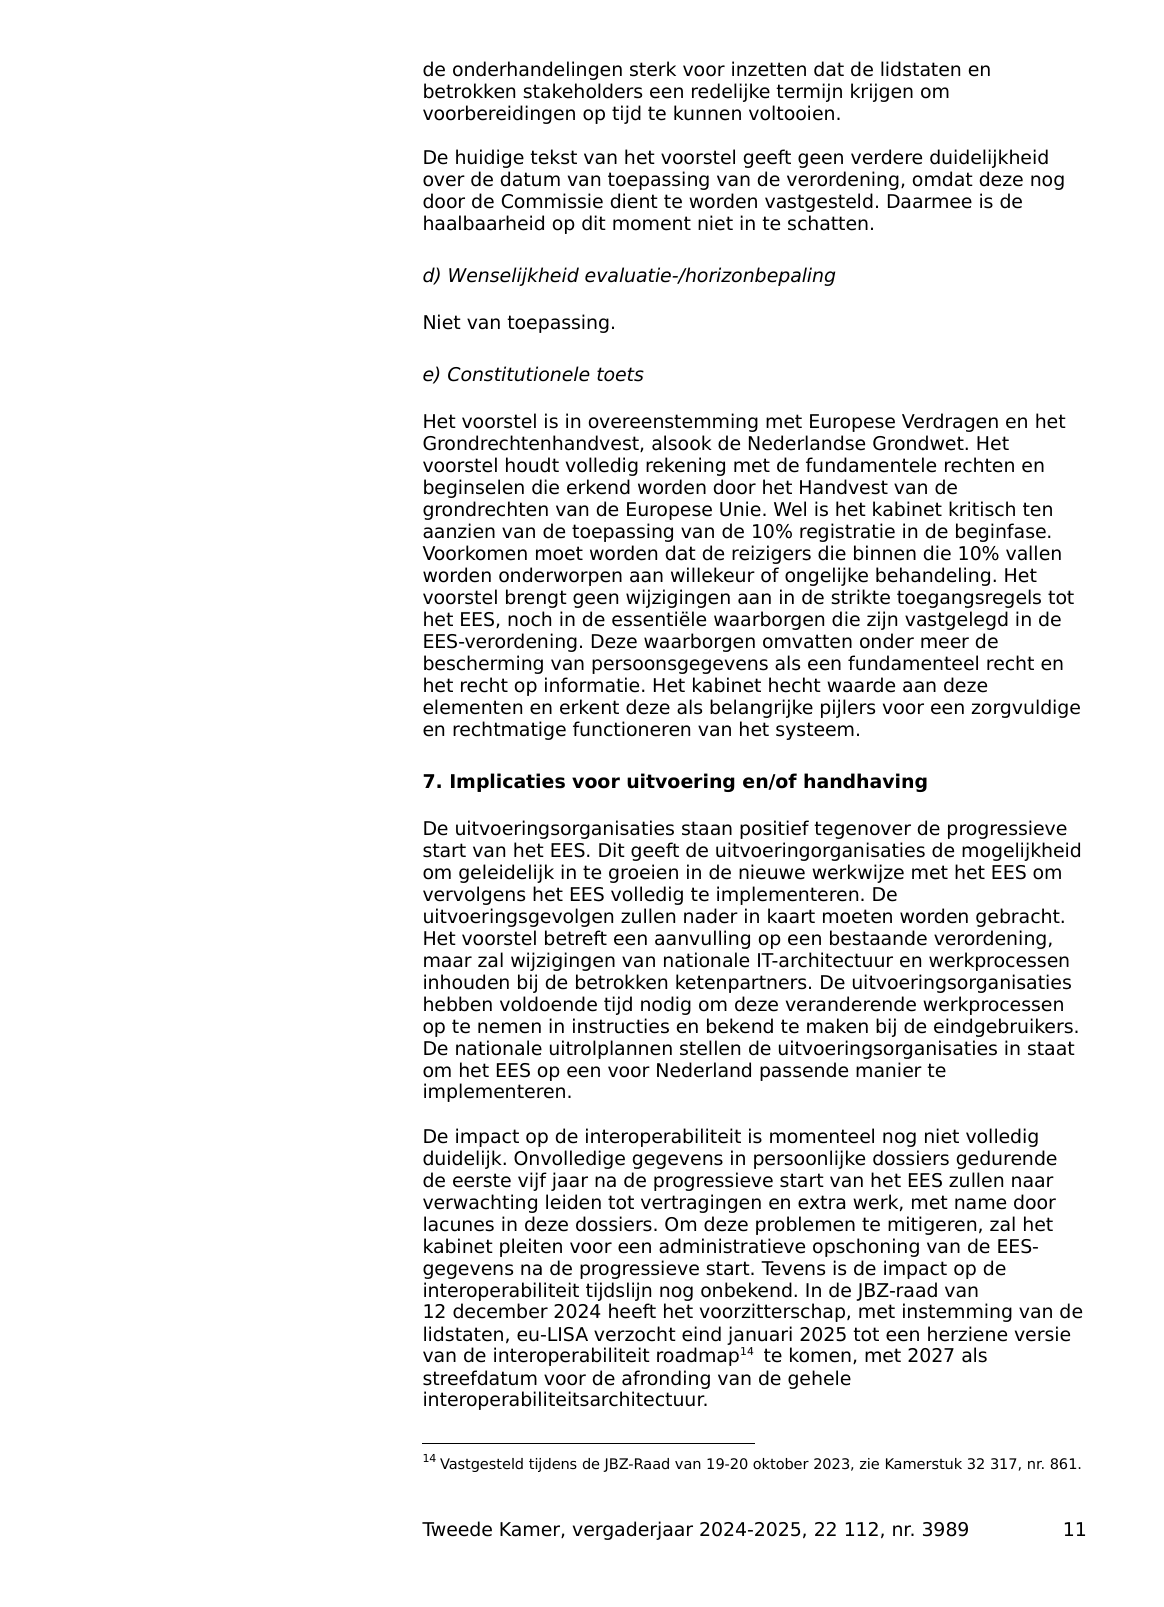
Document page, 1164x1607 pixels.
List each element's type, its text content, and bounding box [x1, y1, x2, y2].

subtitle d) Wenselijkheid evaluatie-/horizonbepaling [422, 265, 1087, 287]
text De uitvoeringsorganisaties staan positief tegenover de progressieve start van het EES. Dit geeft de uitvoeringorganisaties de mogelijkheid om geleidelijk in te groeien in de nieuwe werkwijze met het EES om vervolgens het EES volledig te implementeren. De uitvoeringsgevolgen zullen nader in kaart moeten worden gebracht. Het voorstel betreft een aanvulling op een bestaande verordening, maar zal wijzigingen van nationale IT-architectuur en werkprocessen inhouden bij de betrokken ketenpartners. De uitvoeringsorganisaties hebben voldoende tijd nodig om deze veranderende werkprocessen op te nemen in instructies en bekend te maken bij de eindgebruikers. De nationale uitrolplannen stellen de uitvoeringsorganisaties in staat om het EES op een voor Nederland passende manier te implementeren. [422, 818, 1087, 1103]
text De huidige tekst van het voorstel geeft geen verdere duidelijkheid over de datum van toepassing van de verordening, omdat deze nog door de Commissie dient te worden vastgesteld. Daarmee is de haalbaarheid op dit moment niet in te schatten. [422, 147, 1087, 235]
text Niet van toepassing. [422, 312, 1087, 334]
text Het voorstel is in overeenstemming met Europese Verdragen en het Grondrechtenhandvest, alsook de Nederlandse Grondwet. Het voorstel houdt volledig rekening met de fundamentele rechten en beginselen die erkend worden door het Handvest van de grondrechten van de Europese Unie. Wel is het kabinet kritisch ten aanzien van de toepassing van de 10% registratie in de beginfase. Voorkomen moet worden dat de reizigers die binnen die 10% vallen worden onderworpen aan willekeur of ongelijke behandeling. Het voorstel brengt geen wijzigingen aan in de strikte toegangsregels tot het EES, noch in de essentiële waarborgen die zijn vastgelegd in de EES-verordening. Deze waarborgen omvatten onder meer de bescherming van persoonsgegevens als een fundamenteel recht en het recht op informatie. Het kabinet hecht waarde aan deze elementen en erkent deze als belangrijke pijlers voor een zorgvuldige en rechtmatige functioneren van het systeem. [422, 411, 1087, 741]
subtitle e) Constitutionele toets [422, 364, 1087, 386]
subtitle 7. Implicaties voor uitvoering en/of handhaving [422, 771, 1087, 793]
text Vastgesteld tijdens de JBZ-Raad van 19-20 oktober 2023, zie Kamerstuk 32 317, nr. 861. [422, 1452, 1087, 1474]
text de onderhandelingen sterk voor inzetten dat de lidstaten en betrokken stakeholders een redelijke termijn krijgen om voorbereidingen op tijd te kunnen voltooien. [422, 59, 1087, 125]
text De impact op de interoperabiliteit is momenteel nog niet volledig duidelijk. Onvolledige gegevens in persoonlijke dossiers gedurende de eerste vijf jaar na de progressieve start van het EES zullen naar verwachting leiden tot vertragingen en extra werk, met name door lacunes in deze dossiers. Om deze problemen te mitigeren, zal het kabinet pleiten voor een administratieve opschoning van de EES-gegevens na de progressieve start. Tevens is de impact op de interoperabiliteit tijdslijn nog onbekend. In de JBZ-raad van 12 december 2024 heeft het voorzitterschap, met instemming van de lidstaten, eu-LISA verzocht eind januari 2025 tot een herziene versie van de interoperabiliteit roadmap te komen, met 2027 als streefdatum voor de afronding van de gehele interoperabiliteitsarchitectuur. [422, 1126, 1087, 1411]
